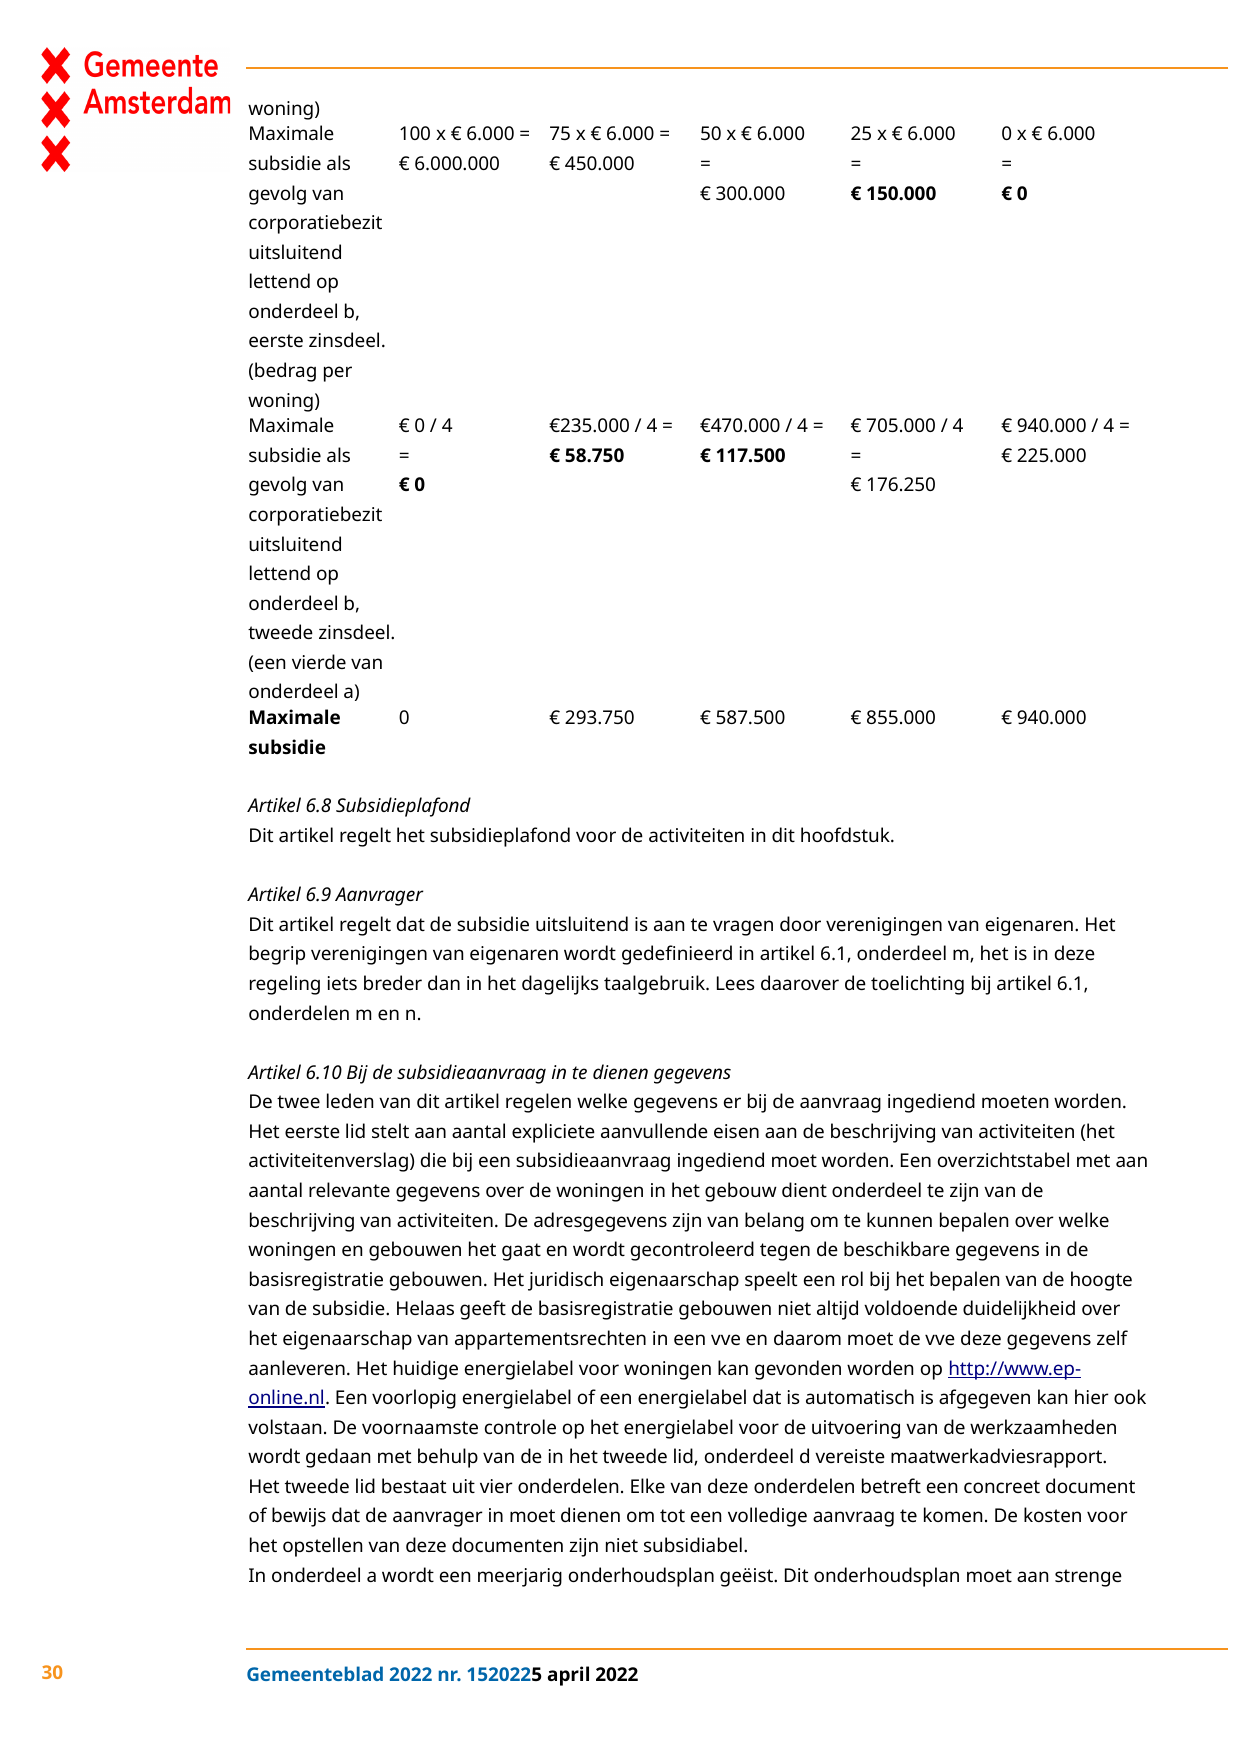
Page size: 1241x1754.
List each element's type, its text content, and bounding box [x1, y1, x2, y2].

text Artikel 6.8 Subsidieplafond [248, 793, 1152, 818]
table_cell woning) [248, 95, 398, 121]
table_cell Maximale subsidie [248, 705, 398, 760]
table_cell [549, 95, 700, 121]
table_cell €470.000 / 4 = € 117.500 [700, 413, 850, 704]
table_cell € 940.000 / 4 = € 225.000 [1001, 413, 1152, 704]
table_cell € 0 / 4 = € 0 [399, 413, 549, 704]
table_cell [399, 95, 549, 121]
text Dit artikel regelt dat de subsidie uitsluitend is aan te vragen door verenigingen van eigenaren. Het begrip verenigingen van eigenaren wordt gedefinieerd in artikel 6.1, onderdeel m, het is in deze regeling iets breder dan in het dagelijks taalgebruik. Lees daarover de toelichting bij artikel 6.1, onderdelen m en n. [248, 911, 1152, 1025]
text De twee leden van dit artikel regelen welke gegevens er bij de aanvraag ingediend moeten worden. Het eerste lid stelt aan aantal expliciete aanvullende eisen aan de beschrijving van activiteiten (het activiteitenverslag) die bij een subsidieaanvraag ingediend moet worden. Een overzichtstabel met aan aantal relevante gegevens over de woningen in het gebouw dient onderdeel te zijn van de beschrijving van activiteiten. De adresgegevens zijn van belang om te kunnen bepalen over welke woningen en gebouwen het gaat en wordt gecontroleerd tegen de beschikbare gegevens in de basisregistratie gebouwen. Het juridisch eigenaarschap speelt een rol bij het bepalen van de hoogte van de subsidie. Helaas geeft de basisregistratie gebouwen niet altijd voldoende duidelijkheid over het eigenaarschap van appartementsrechten in een vve en daarom moet de vve deze gegevens zelf aanleveren. Het huidige energielabel voor woningen kan gevonden worden op http://www.ep-online.nl. Een voorlopig energielabel of een energielabel dat is automatisch is afgegeven kan hier ook volstaan. De voornaamste controle op het energielabel voor de uitvoering van de werkzaamheden wordt gedaan met behulp van de in het tweede lid, onderdeel d vereiste maatwerkadviesrapport. [248, 1088, 1152, 1469]
text Artikel 6.10 Bij de subsidieaanvraag in te dienen gegevens [248, 1059, 1152, 1084]
table_cell [1001, 95, 1152, 121]
table_cell Maximale subsidie als gevolg van corporatiebezit uitsluitend lettend op onderdeel b, eerste zinsdeel. (bedrag per woning) [248, 121, 398, 412]
table_cell € 293.750 [549, 705, 700, 760]
table_cell [700, 95, 850, 121]
table_cell €235.000 / 4 = € 58.750 [549, 413, 700, 704]
text Artikel 6.9 Aanvrager [248, 881, 1152, 907]
text Het tweede lid bestaat uit vier onderdelen. Elke van deze onderdelen betreft een concreet document of bewijs dat de aanvrager in moet dienen om tot een volledige aanvraag te komen. De kosten voor het opstellen van deze documenten zijn niet subsidiabel. [248, 1473, 1152, 1558]
table_cell 25 x € 6.000 = € 150.000 [850, 121, 1001, 412]
table_cell € 855.000 [850, 705, 1001, 760]
picture [41, 47, 231, 172]
text In onderdeel a wordt een meerjarig onderhoudsplan geëist. Dit onderhoudsplan moet aan strenge [248, 1562, 1152, 1587]
table_cell 50 x € 6.000 = € 300.000 [700, 121, 850, 412]
table_cell 0 x € 6.000 = € 0 [1001, 121, 1152, 412]
table_cell 75 x € 6.000 = € 450.000 [549, 121, 700, 412]
table_cell 0 [399, 705, 549, 760]
text Dit artikel regelt het subsidieplafond voor de activiteiten in dit hoofdstuk. [248, 822, 1152, 848]
table_cell € 940.000 [1001, 705, 1152, 760]
table_cell 100 x € 6.000 = € 6.000.000 [399, 121, 549, 412]
table_cell € 705.000 / 4 = € 176.250 [850, 413, 1001, 704]
table_cell Maximale subsidie als gevolg van corporatiebezit uitsluitend lettend op onderdeel b, tweede zinsdeel. (een vierde van onderdeel a) [248, 413, 398, 704]
table_cell [850, 95, 1001, 121]
table_cell € 587.500 [700, 705, 850, 760]
